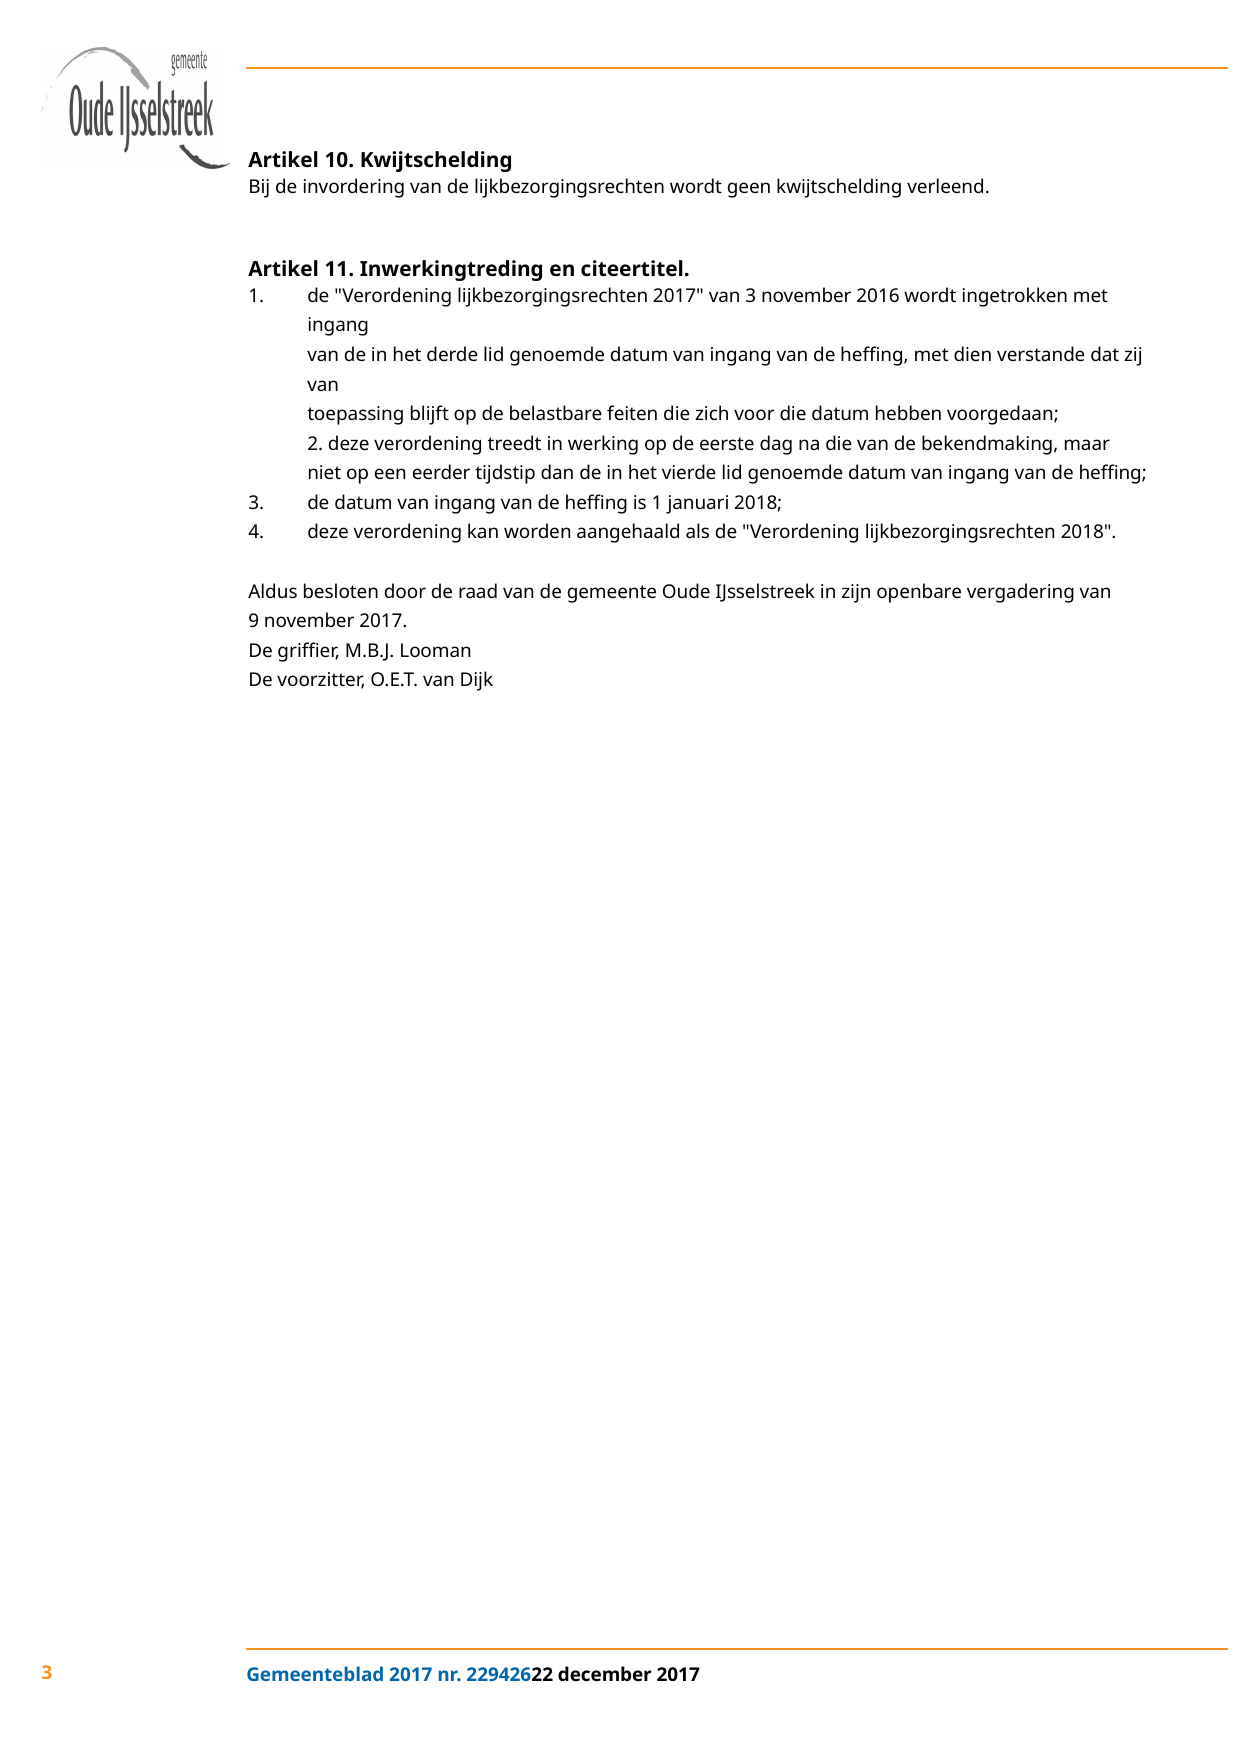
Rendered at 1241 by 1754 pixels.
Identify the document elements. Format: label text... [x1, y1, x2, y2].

list 2. deze verordening treedt in werking op de eerste dag na die van de bekendmaking, maar [248, 430, 1152, 456]
text Artikel 11. Inwerkingtreding en citeertitel. [248, 254, 1152, 282]
list van de in het derde lid genoemde datum van ingang van de heffing, met dien verstande dat zij van [248, 341, 1152, 397]
picture [41, 47, 231, 172]
text 9 november 2017. [248, 607, 1152, 633]
text Artikel 10. Kwijtschelding [248, 145, 1152, 174]
list de datum van ingang van de heffing is 1 januari 2018; [248, 489, 1152, 515]
text De voorzitter, O.E.T. van Dijk [248, 667, 1152, 692]
text Aldus besloten door de raad van de gemeente Oude IJsselstreek in zijn openbare vergadering van [248, 578, 1152, 604]
list niet op een eerder tijdstip dan de in het vierde lid genoemde datum van ingang van de heffing; [248, 459, 1152, 485]
list toepassing blijft op de belastbare feiten die zich voor die datum hebben voorgedaan; [248, 400, 1152, 426]
list de "Verordening lijkbezorgingsrechten 2017" van 3 november 2016 wordt ingetrokken met ingang [248, 282, 1152, 337]
text Bij de invordering van de lijkbezorgingsrechten wordt geen kwijtschelding verleend. [248, 174, 1152, 199]
text De griffier, M.B.J. Looman [248, 637, 1152, 663]
list deze verordening kan worden aangehaald als de "Verordening lijkbezorgingsrechten 2018". [248, 519, 1152, 544]
